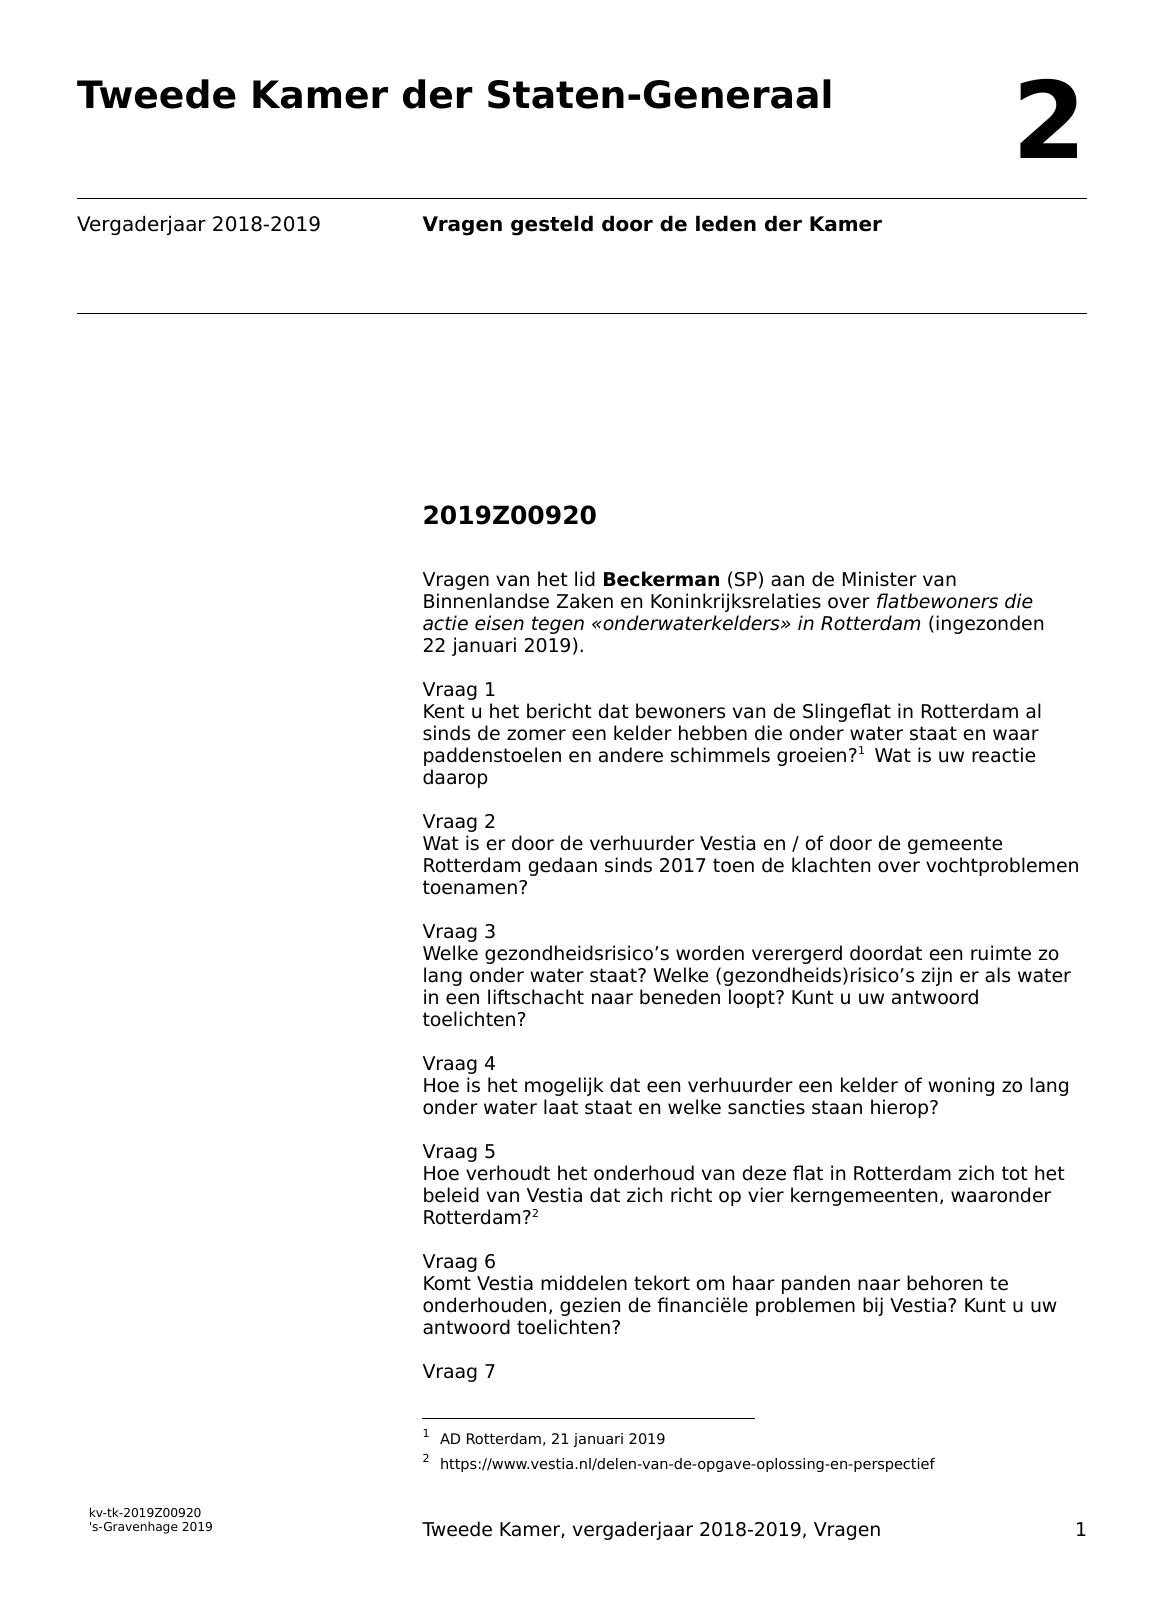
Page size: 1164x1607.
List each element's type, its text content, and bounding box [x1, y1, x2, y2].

table_cell Vergaderjaar 2018-2019 [77, 199, 422, 313]
text Hoe is het mogelijk dat een verhuurder een kelder of woning zo lang onder water laat staat en welke sancties staan hierop? [422, 1075, 1087, 1119]
table_cell Vragen gesteld door de leden der Kamer [422, 199, 1087, 313]
text Vraag 5 [422, 1141, 1087, 1163]
text Vraag 3 [422, 921, 1087, 943]
text Hoe verhoudt het onderhoud van deze flat in Rotterdam zich tot het beleid van Vestia dat zich richt op vier kerngemeenten, waaronder Rotterdam? [422, 1163, 1087, 1229]
text Wat is er door de verhuurder Vestia en / of door de gemeente Rotterdam gedaan sinds 2017 toen de klachten over vochtproblemen toenamen? [422, 833, 1087, 899]
text Vraag 7 [422, 1361, 1087, 1383]
text Vragen van het lid Beckerman (SP) aan de Minister van Binnenlandse Zaken en Koninkrijksrelaties over flatbewoners die actie eisen tegen «onderwaterkelders» in Rotterdam (ingezonden 22 januari 2019). [422, 569, 1087, 657]
text Vraag 2 [422, 811, 1087, 833]
text Vraag 1 [422, 679, 1087, 701]
text 's-Gravenhage 2019 [88, 1520, 323, 1534]
text 2019Z00920 [422, 501, 1087, 531]
table_header 2 [886, 59, 1087, 198]
text Kent u het bericht dat bewoners van de Slingeflat in Rotterdam al sinds de zomer een kelder hebben die onder water staat en waar paddenstoelen en andere schimmels groeien? Wat is uw reactie daarop [422, 701, 1087, 789]
text kv-tk-2019Z00920 [88, 1506, 323, 1520]
table_header Tweede Kamer der Staten-Generaal [77, 59, 886, 198]
text Vraag 6 [422, 1251, 1087, 1273]
text Komt Vestia middelen tekort om haar panden naar behoren te onderhouden, gezien de financiële problemen bij Vestia? Kunt u uw antwoord toelichten? [422, 1273, 1087, 1339]
text AD Rotterdam, 21 januari 2019 [422, 1427, 1087, 1449]
text https://www.vestia.nl/delen-van-de-opgave-oplossing-en-perspectief [422, 1452, 1087, 1474]
text Welke gezondheidsrisico’s worden verergerd doordat een ruimte zo lang onder water staat? Welke (gezondheids)risico’s zijn er als water in een liftschacht naar beneden loopt? Kunt u uw antwoord toelichten? [422, 943, 1087, 1031]
text Vraag 4 [422, 1053, 1087, 1075]
